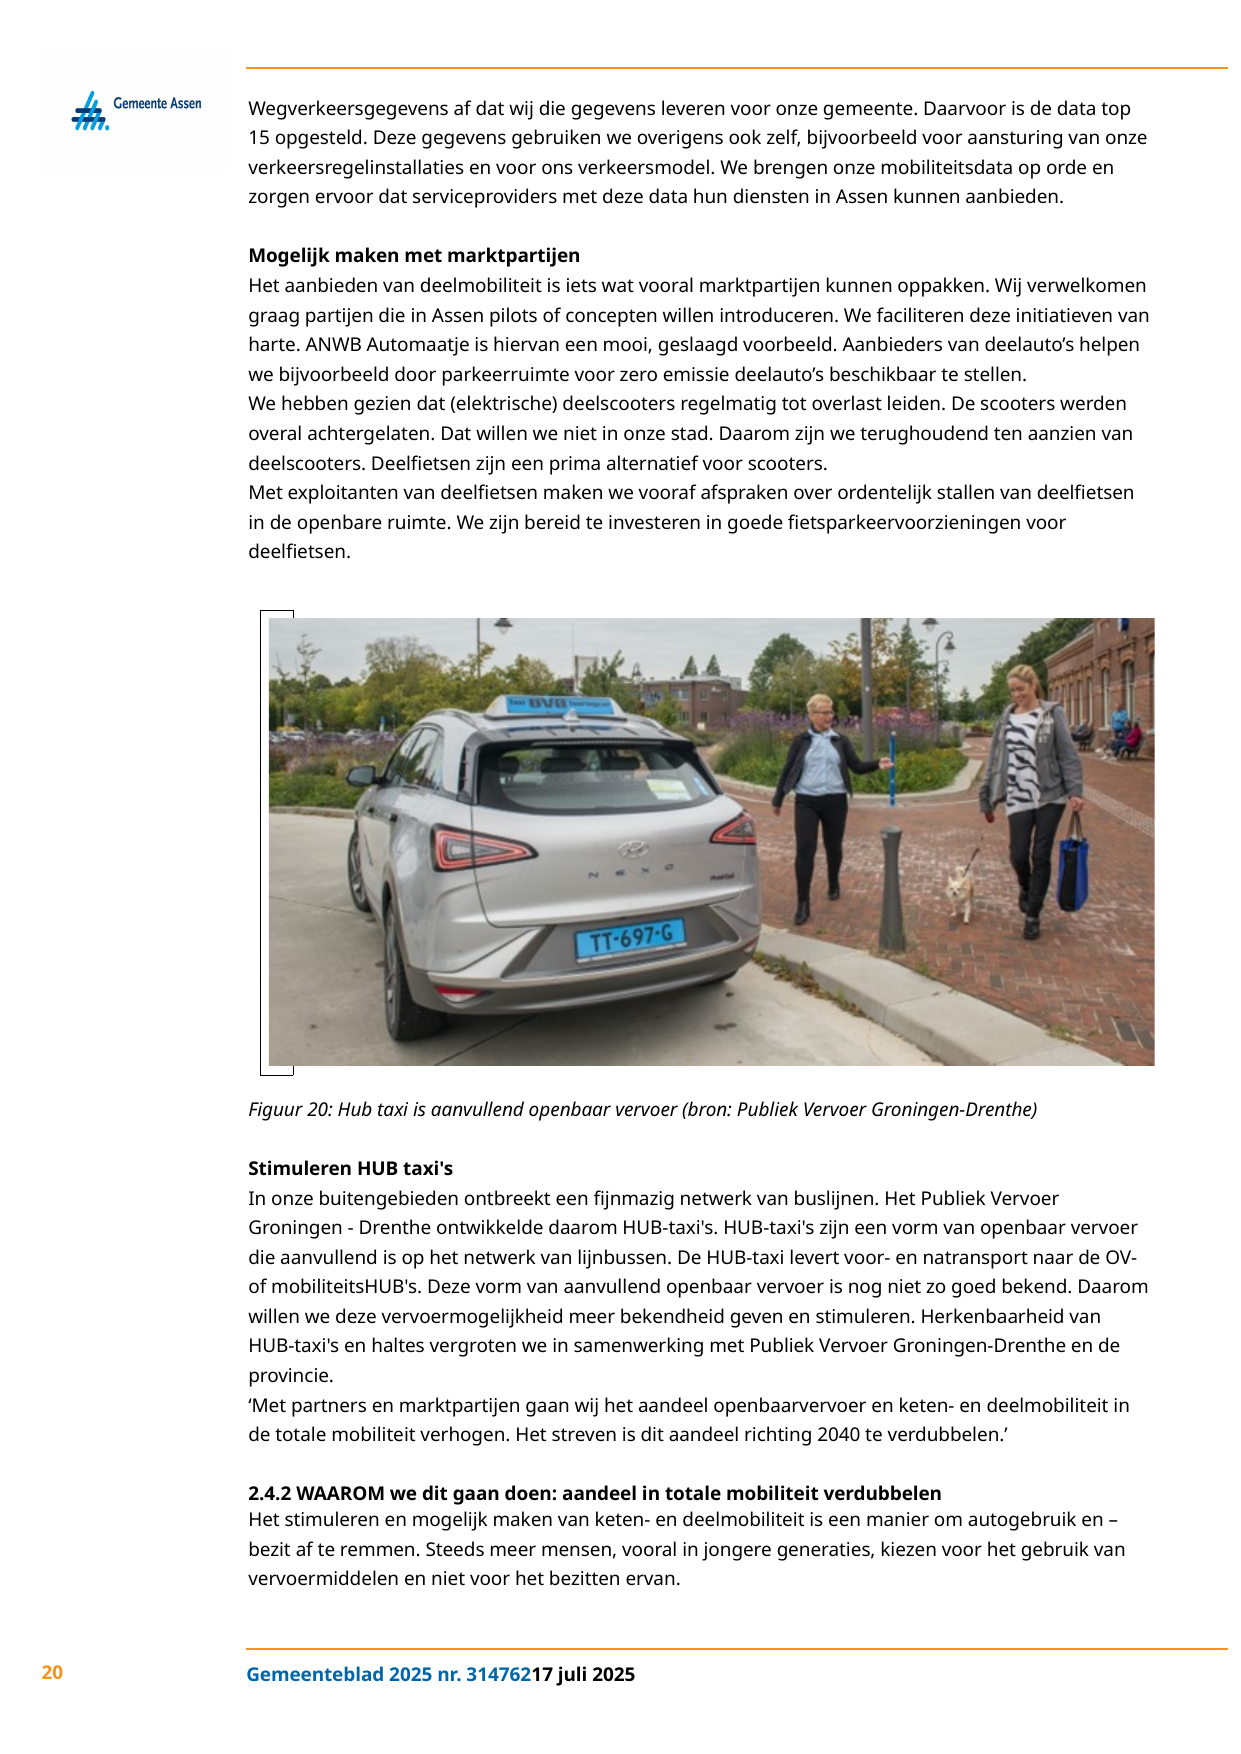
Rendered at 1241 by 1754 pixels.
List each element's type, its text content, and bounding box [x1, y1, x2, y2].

text Het aanbieden van deelmobiliteit is iets wat vooral marktpartijen kunnen oppakken. Wij verwelkomen graag partijen die in Assen pilots of concepten willen introduceren. We faciliteren deze initiatieven van harte. ANWB Automaatje is hiervan een mooi, geslaagd voorbeeld. Aanbieders van deelauto’s helpen we bijvoorbeeld door parkeerruimte voor zero emissie deelauto’s beschikbaar te stellen. [248, 272, 1152, 387]
text Wegverkeersgegevens af dat wij die gegevens leveren voor onze gemeente. Daarvoor is de data top 15 opgesteld. Deze gegevens gebruiken we overigens ook zelf, bijvoorbeeld voor aansturing van onze verkeersregelinstallaties en voor ons verkeersmodel. We brengen onze mobiliteitsdata op orde en zorgen ervoor dat serviceproviders met deze data hun diensten in Assen kunnen aanbieden. [248, 95, 1152, 209]
text Figuur 20: Hub taxi is aanvullend openbaar vervoer (bron: Publiek Vervoer Groningen-Drenthe) [248, 1096, 1152, 1122]
text Met exploitanten van deelfietsen maken we vooraf afspraken over ordentelijk stallen van deelfietsen in de openbare ruimte. We zijn bereid te investeren in goede fietsparkeervoorzieningen voor deelfietsen. [248, 479, 1152, 564]
picture [41, 47, 231, 172]
text Het stimuleren en mogelijk maken van keten- en deelmobiliteit is een manier om autogebruik en –bezit af te remmen. Steeds meer mensen, vooral in jongere generaties, kiezen voor het gebruik van vervoermiddelen en niet voor het bezitten ervan. [248, 1506, 1152, 1591]
text In onze buitengebieden ontbreekt een fijnmazig netwerk van buslijnen. Het Publiek Vervoer Groningen - Drenthe ontwikkelde daarom HUB-taxi's. HUB-taxi's zijn een vorm van openbaar vervoer die aanvullend is op het netwerk van lijnbussen. De HUB-taxi levert voor- en natransport naar de OV- of mobiliteitsHUB's. Deze vorm van aanvullend openbaar vervoer is nog niet zo goed bekend. Daarom willen we deze vervoermogelijkheid meer bekendheid geven en stimuleren. Herkenbaarheid van HUB-taxi's en haltes vergroten we in samenwerking met Publiek Vervoer Groningen-Drenthe en de provincie. [248, 1185, 1152, 1388]
text Stimuleren HUB taxi's [248, 1155, 1152, 1181]
text 2.4.2 WAAROM we dit gaan doen: aandeel in totale mobiliteit verdubbelen [248, 1481, 1152, 1506]
text We hebben gezien dat (elektrische) deelscooters regelmatig tot overlast leiden. De scooters werden overal achtergelaten. Dat willen we niet in onze stad. Daarom zijn we terughoudend ten aanzien van deelscooters. Deelfietsen zijn een prima alternatief voor scooters. [248, 391, 1152, 476]
picture [268, 618, 1155, 1066]
text ‘Met partners en marktpartijen gaan wij het aandeel openbaarvervoer en keten- en deelmobiliteit in de totale mobiliteit verhogen. Het streven is dit aandeel richting 2040 te verdubbelen.’ [248, 1392, 1152, 1447]
text Mogelijk maken met marktpartijen [248, 243, 1152, 268]
